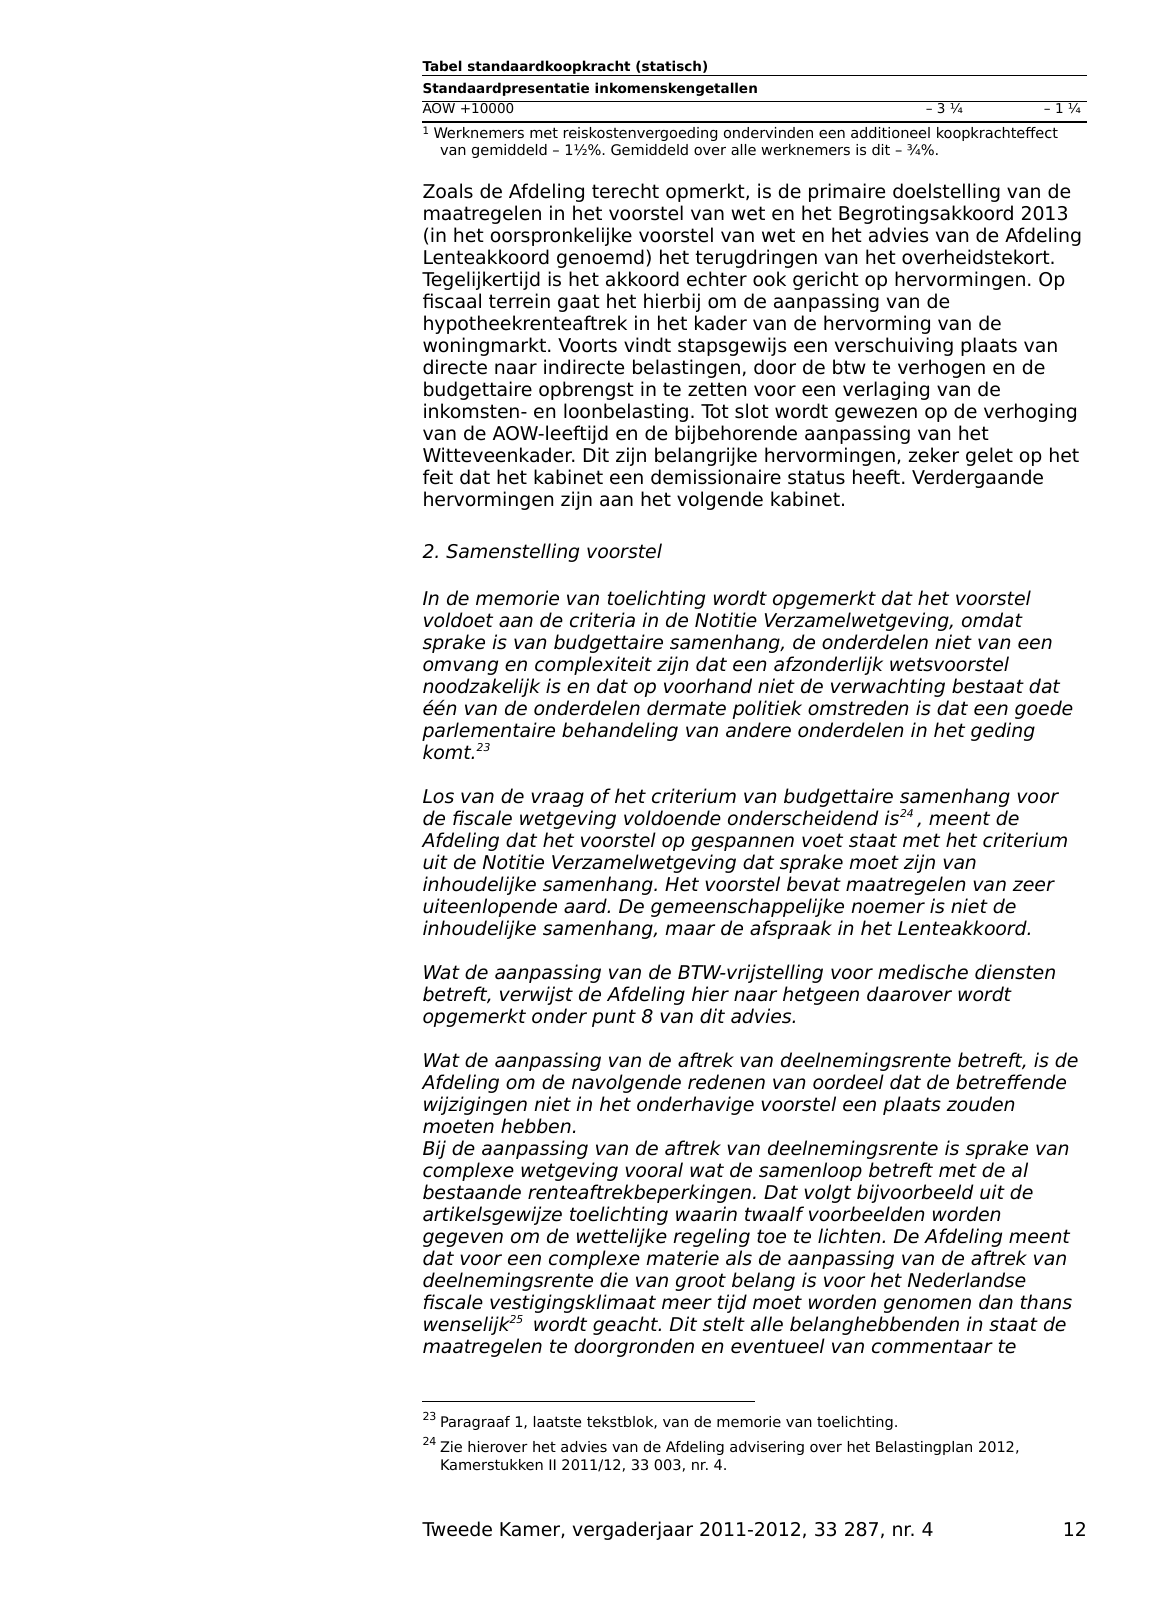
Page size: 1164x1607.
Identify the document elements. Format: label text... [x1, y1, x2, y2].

text Zoals de Afdeling terecht opmerkt, is de primaire doelstelling van de maatregelen in het voorstel van wet en het Begrotingsakkoord 2013 (in het oorspronkelijke voorstel van wet en het advies van de Afdeling Lenteakkoord genoemd) het terugdringen van het overheidstekort. Tegelijkertijd is het akkoord echter ook gericht op hervormingen. Op fiscaal terrein gaat het hierbij om de aanpassing van de hypotheekrenteaftrek in het kader van de hervorming van de woningmarkt. Voorts vindt stapsgewijs een verschuiving plaats van directe naar indirecte belastingen, door de btw te verhogen en de budgettaire opbrengst in te zetten voor een verlaging van de inkomsten- en loonbelasting. Tot slot wordt gewezen op de verhoging van de AOW-leeftijd en de bijbehorende aanpassing van het Witteveenkader. Dit zijn belangrijke hervormingen, zeker gelet op het feit dat het kabinet een demissionaire status heeft. Verdergaande hervormingen zijn aan het volgende kabinet. [422, 181, 1087, 511]
table_cell AOW +10000 [422, 102, 850, 121]
text Wat de aanpassing van de BTW-vrijstelling voor medische diensten betreft, verwijst de Afdeling hier naar hetgeen daarover wordt opgemerkt onder punt 8 van dit advies. [422, 962, 1087, 1028]
subtitle 2. Samenstelling voorstel [422, 541, 1087, 563]
table_cell 1 Werknemers met reiskostenvergoeding ondervinden een additioneel koopkrachteffect van gemiddeld – 1½%. Gemiddeld over alle werknemers is dit – ¾%. [422, 123, 1087, 159]
table_cell – 3 ¼ [850, 102, 968, 121]
table_cell Standaardpresentatie inkomenskengetallen [422, 76, 1087, 101]
text Paragraaf 1, laatste tekstblok, van de memorie van toelichting. [422, 1410, 1087, 1432]
text Los van de vraag of het criterium van budgettaire samenhang voor de fiscale wetgeving voldoende onderscheidend is, meent de Afdeling dat het voorstel op gespannen voet staat met het criterium uit de Notitie Verzamelwetgeving dat sprake moet zijn van inhoudelijke samenhang. Het voorstel bevat maatregelen van zeer uiteenlopende aard. De gemeenschappelijke noemer is niet de inhoudelijke samenhang, maar de afspraak in het Lenteakkoord. [422, 786, 1087, 940]
text Zie hierover het advies van de Afdeling advisering over het Belastingplan 2012, Kamerstukken II 2011/12, 33 003, nr. 4. [422, 1435, 1087, 1474]
table_header Tabel standaardkoopkracht (statisch) [422, 59, 1087, 75]
text Wat de aanpassing van de aftrek van deelnemingsrente betreft, is de Afdeling om de navolgende redenen van oordeel dat de betreffende wijzigingen niet in het onderhavige voorstel een plaats zouden moeten hebben. [422, 1050, 1087, 1138]
table_cell – 1 ¼ [969, 102, 1087, 121]
text In de memorie van toelichting wordt opgemerkt dat het voorstel voldoet aan de criteria in de Notitie Verzamelwetgeving, omdat sprake is van budgettaire samenhang, de onderdelen niet van een omvang en complexiteit zijn dat een afzonderlijk wetsvoorstel noodzakelijk is en dat op voorhand niet de verwachting bestaat dat één van de onderdelen dermate politiek omstreden is dat een goede parlementaire behandeling van andere onderdelen in het geding komt. [422, 588, 1087, 764]
text Bij de aanpassing van de aftrek van deelnemingsrente is sprake van complexe wetgeving vooral wat de samenloop betreft met de al bestaande renteaftrekbeperkingen. Dat volgt bijvoorbeeld uit de artikelsgewijze toelichting waarin twaalf voorbeelden worden gegeven om de wettelijke regeling toe te lichten. De Afdeling meent dat voor een complexe materie als de aanpassing van de aftrek van deelnemingsrente die van groot belang is voor het Nederlandse fiscale vestigingsklimaat meer tijd moet worden genomen dan thans wenselijk wordt geacht. Dit stelt alle belanghebbenden in staat de maatregelen te doorgronden en eventueel van commentaar te [422, 1138, 1087, 1358]
